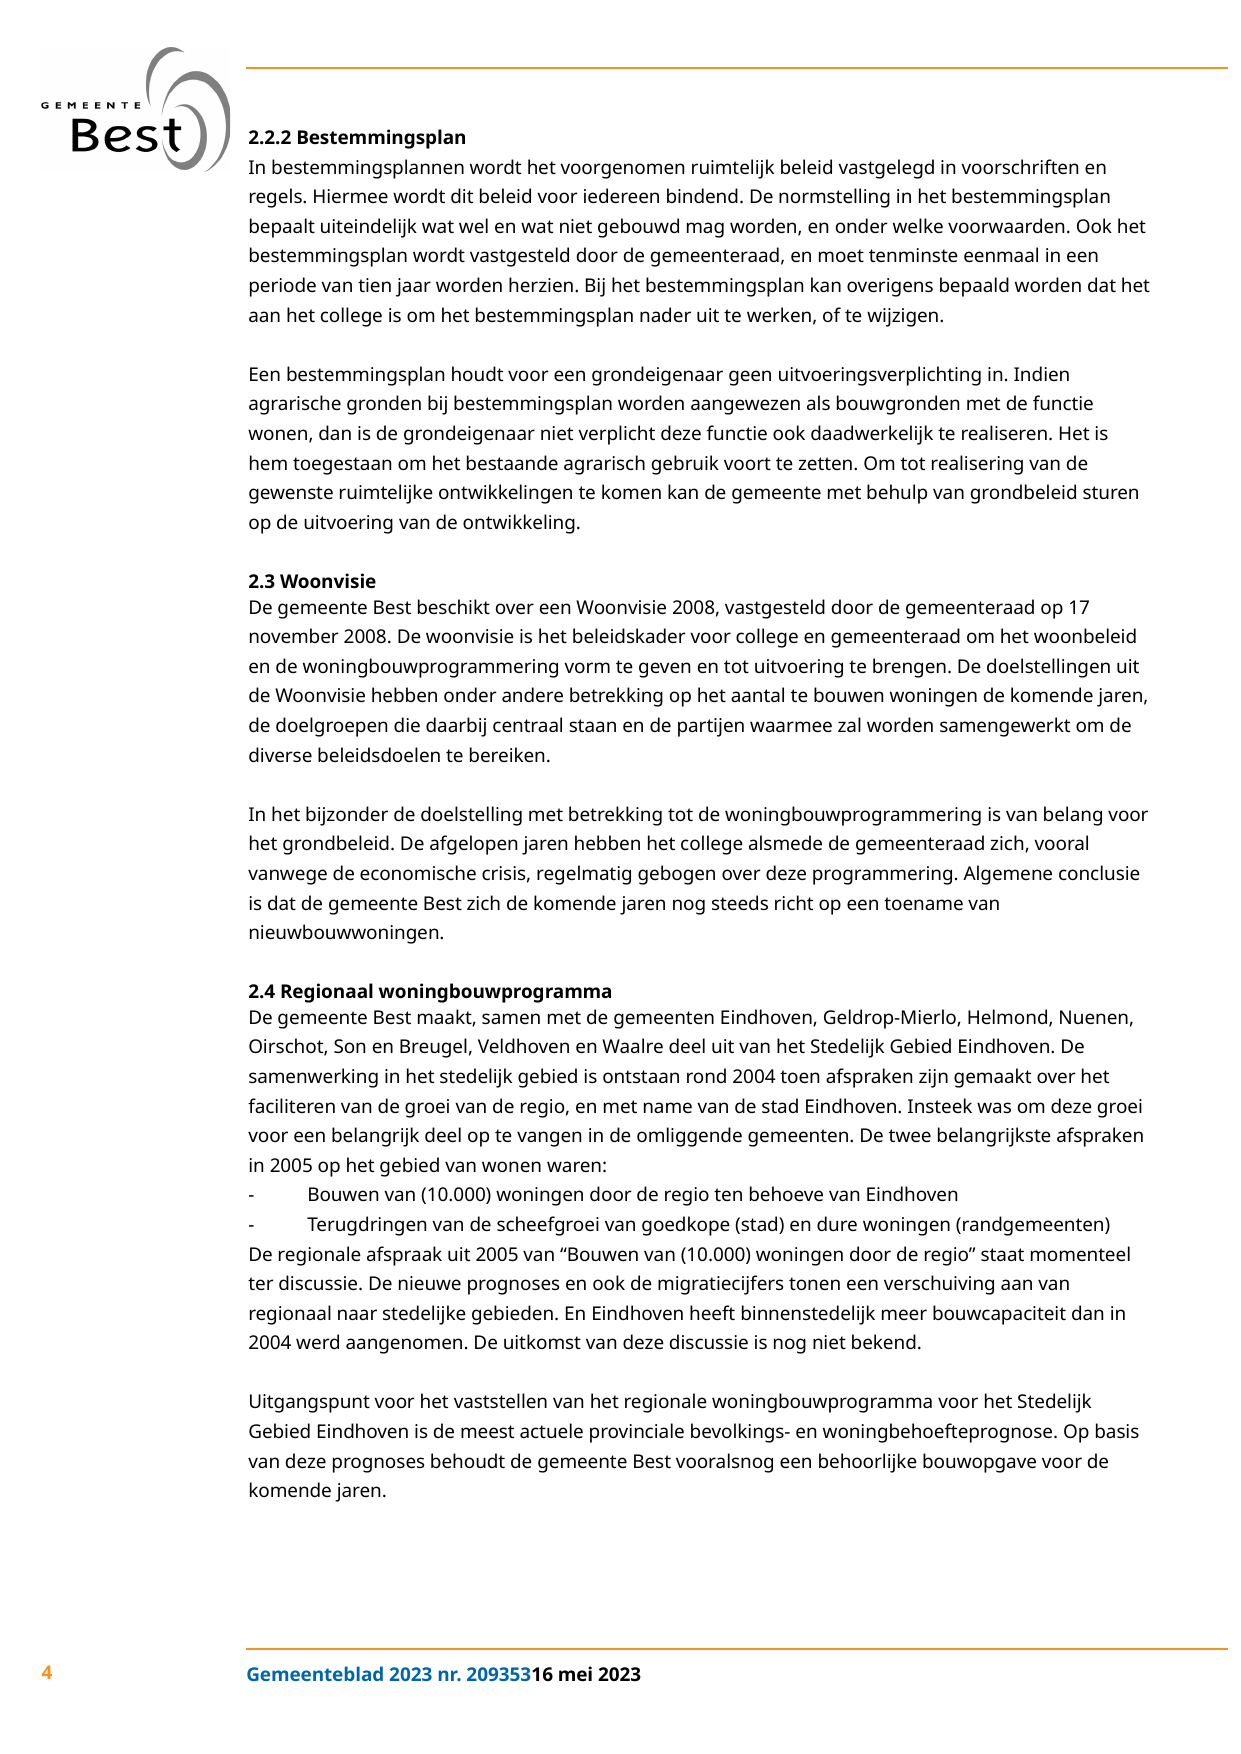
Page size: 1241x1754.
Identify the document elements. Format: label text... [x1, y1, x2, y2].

list Terugdringen van de scheefgroei van goedkope (stad) en dure woningen (randgemeenten) [248, 1211, 1152, 1237]
text 2.2.2 Bestemmingsplan [248, 124, 1152, 150]
text De gemeente Best maakt, samen met de gemeenten Eindhoven, Geldrop-Mierlo, Helmond, Nuenen, Oirschot, Son en Breugel, Veldhoven en Waalre deel uit van het Stedelijk Gebied Eindhoven. De samenwerking in het stedelijk gebied is ontstaan rond 2004 toen afspraken zijn gemaakt over het faciliteren van de groei van de regio, en met name van de stad Eindhoven. Insteek was om deze groei voor een belangrijk deel op te vangen in de omliggende gemeenten. De twee belangrijkste afspraken in 2005 op het gebied van wonen waren: [248, 1004, 1152, 1178]
list Bouwen van (10.000) woningen door de regio ten behoeve van Eindhoven [248, 1182, 1152, 1207]
text 2.3 Woonvisie [248, 568, 1152, 594]
text De gemeente Best beschikt over een Woonvisie 2008, vastgesteld door de gemeenteraad op 17 november 2008. De woonvisie is het beleidskader voor college en gemeenteraad om het woonbeleid en de woningbouwprogrammering vorm te geven en tot uitvoering te brengen. De doelstellingen uit de Woonvisie hebben onder andere betrekking op het aantal te bouwen woningen de komende jaren, de doelgroepen die daarbij centraal staan en de partijen waarmee zal worden samengewerkt om de diverse beleidsdoelen te bereiken. [248, 594, 1152, 767]
picture [41, 47, 231, 172]
text In het bijzonder de doelstelling met betrekking tot de woningbouwprogrammering is van belang voor het grondbeleid. De afgelopen jaren hebben het college alsmede de gemeenteraad zich, vooral vanwege de economische crisis, regelmatig gebogen over deze programmering. Algemene conclusie is dat de gemeente Best zich de komende jaren nog steeds richt op een toename van nieuwbouwwoningen. [248, 801, 1152, 945]
text De regionale afspraak uit 2005 van “Bouwen van (10.000) woningen door de regio” staat momenteel ter discussie. De nieuwe prognoses en ook de migratiecijfers tonen een verschuiving aan van regionaal naar stedelijke gebieden. En Eindhoven heeft binnenstedelijk meer bouwcapaciteit dan in 2004 werd aangenomen. De uitkomst van deze discussie is nog niet bekend. [248, 1241, 1152, 1355]
text In bestemmingsplannen wordt het voorgenomen ruimtelijk beleid vastgelegd in voorschriften en regels. Hiermee wordt dit beleid voor iedereen bindend. De normstelling in het bestemmingsplan bepaalt uiteindelijk wat wel en wat niet gebouwd mag worden, en onder welke voorwaarden. Ook het bestemmingsplan wordt vastgesteld door de gemeenteraad, en moet tenminste eenmaal in een periode van tien jaar worden herzien. Bij het bestemmingsplan kan overigens bepaald worden dat het aan het college is om het bestemmingsplan nader uit te werken, of te wijzigen. [248, 154, 1152, 328]
text 2.4 Regionaal woningbouwprogramma [248, 978, 1152, 1004]
text Uitgangspunt voor het vaststellen van het regionale woningbouwprogramma voor het Stedelijk Gebied Eindhoven is de meest actuele provinciale bevolkings- en woningbehoefteprognose. Op basis van deze prognoses behoudt de gemeente Best vooralsnog een behoorlijke bouwopgave voor de komende jaren. [248, 1389, 1152, 1503]
text Een bestemmingsplan houdt voor een grondeigenaar geen uitvoeringsverplichting in. Indien agrarische gronden bij bestemmingsplan worden aangewezen als bouwgronden met de functie wonen, dan is de grondeigenaar niet verplicht deze functie ook daadwerkelijk te realiseren. Het is hem toegestaan om het bestaande agrarisch gebruik voort te zetten. Om tot realisering van de gewenste ruimtelijke ontwikkelingen te komen kan de gemeente met behulp van grondbeleid sturen op de uitvoering van de ontwikkeling. [248, 361, 1152, 535]
